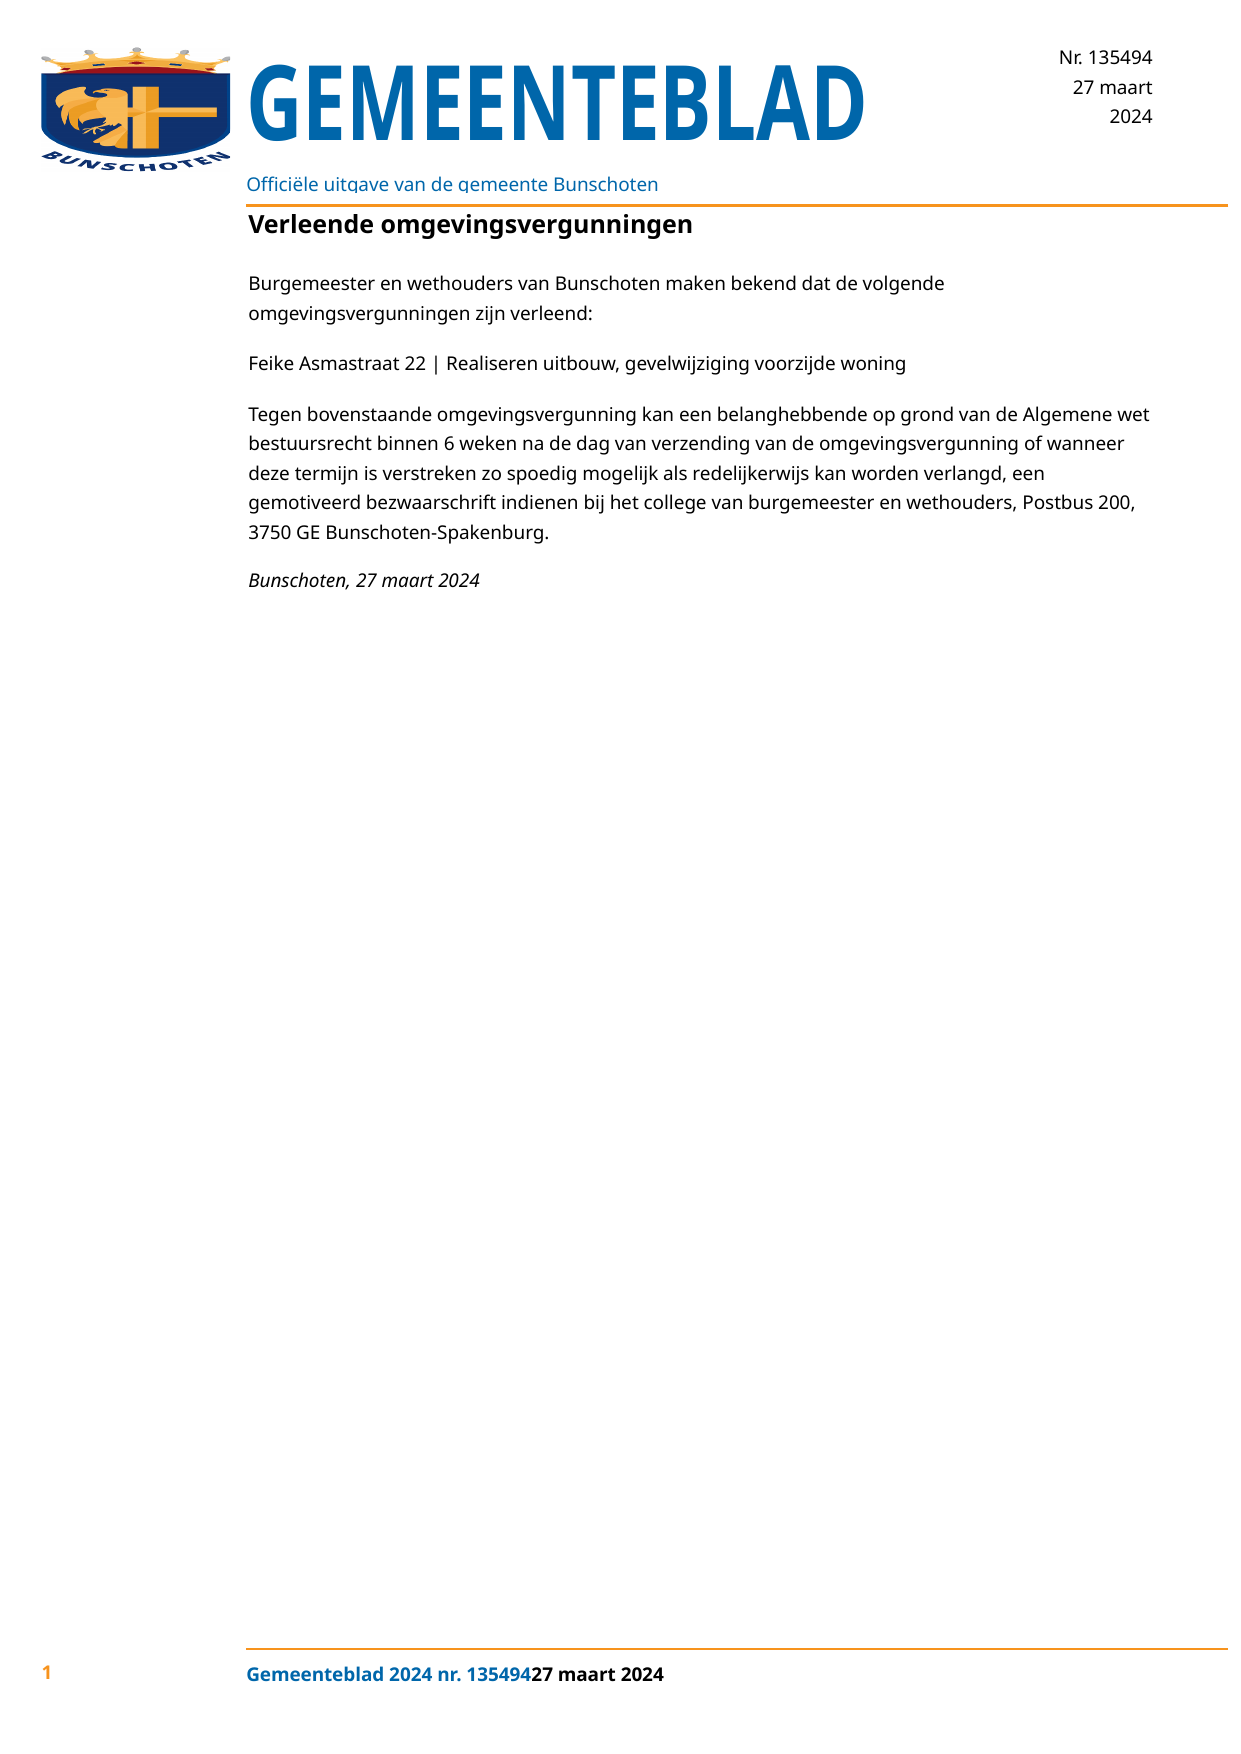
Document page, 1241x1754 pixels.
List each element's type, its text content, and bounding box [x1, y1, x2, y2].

text Bunschoten, 27 maart 2024 [248, 567, 1152, 593]
picture [41, 47, 231, 172]
text Feike Asmastraat 22 | Realiseren uitbouw, gevelwijziging voorzijde woning [248, 350, 1152, 376]
text Burgemeester en wethouders van Bunschoten maken bekend dat de volgende omgevingsvergunningen zijn verleend: [248, 270, 1152, 326]
text Tegen bovenstaande omgevingsvergunning kan een belanghebbende op grond van de Algemene wet bestuursrecht binnen 6 weken na de dag van verzending van de omgevingsvergunning of wanneer deze termijn is verstreken zo spoedig mogelijk als redelijkerwijs kan worden verlangd, een gemotiveerd bezwaarschrift indienen bij het college van burgemeester en wethouders, Postbus 200, 3750 GE Bunschoten-Spakenburg. [248, 401, 1152, 545]
text Verleende omgevingsvergunningen [248, 207, 1152, 241]
